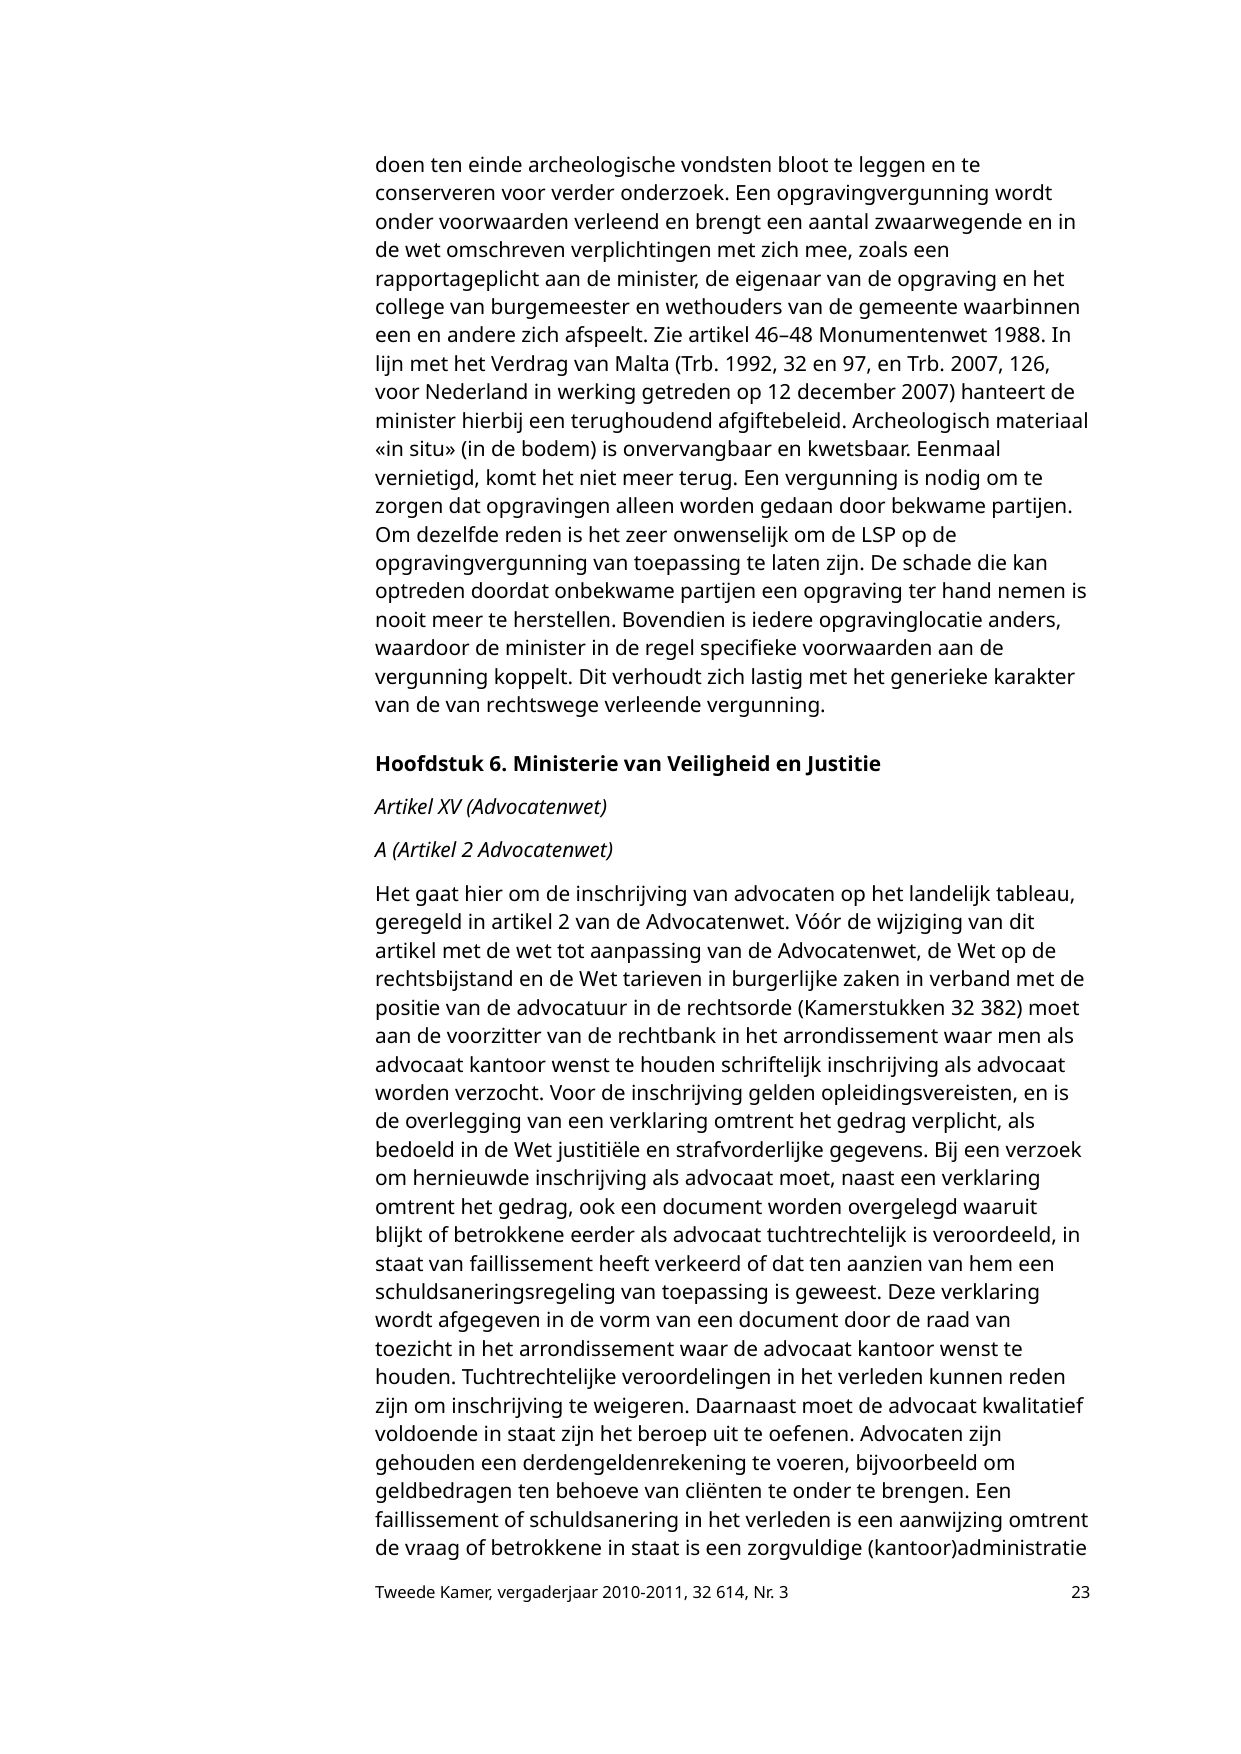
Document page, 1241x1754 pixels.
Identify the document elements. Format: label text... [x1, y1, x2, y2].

text A (Artikel 2 Advocatenwet) [375, 836, 1090, 864]
text Artikel XV (Advocatenwet) [375, 792, 1090, 821]
text Het gaat hier om de inschrijving van advocaten op het landelijk tableau, geregeld in artikel 2 van de Advocatenwet. Vóór de wijziging van dit artikel met de wet tot aanpassing van de Advocatenwet, de Wet op de rechtsbijstand en de Wet tarieven in burgerlijke zaken in verband met de positie van de advocatuur in de rechtsorde (Kamerstukken 32 382) moet aan de voorzitter van de rechtbank in het arrondissement waar men als advocaat kantoor wenst te houden schriftelijk inschrijving als advocaat worden verzocht. Voor de inschrijving gelden opleidingsvereisten, en is de overlegging van een verklaring omtrent het gedrag verplicht, als bedoeld in de Wet justitiële en strafvorderlijke gegevens. Bij een verzoek om hernieuwde inschrijving als advocaat moet, naast een verklaring omtrent het gedrag, ook een document worden overgelegd waaruit blijkt of betrokkene eerder als advocaat tuchtrechtelijk is veroordeeld, in staat van faillissement heeft verkeerd of dat ten aanzien van hem een schuldsaneringsregeling van toepassing is geweest. Deze verklaring wordt afgegeven in de vorm van een document door de raad van toezicht in het arrondissement waar de advocaat kantoor wenst te houden. Tuchtrechtelijke veroordelingen in het verleden kunnen reden zijn om inschrijving te weigeren. Daarnaast moet de advocaat kwalitatief voldoende in staat zijn het beroep uit te oefenen. Advocaten zijn gehouden een derdengeldenrekening te voeren, bijvoorbeeld om geldbedragen ten behoeve van cliënten te onder te brengen. Een faillissement of schuldsanering in het verleden is een aanwijzing omtrent de vraag of betrokkene in staat is een zorgvuldige (kantoor)administratie [375, 879, 1090, 1562]
text doen ten einde archeologische vondsten bloot te leggen en te conserveren voor verder onderzoek. Een opgravingvergunning wordt onder voorwaarden verleend en brengt een aantal zwaarwegende en in de wet omschreven verplichtingen met zich mee, zoals een rapportageplicht aan de minister, de eigenaar van de opgraving en het college van burgemeester en wethouders van de gemeente waarbinnen een en andere zich afspeelt. Zie artikel 46–48 Monumentenwet 1988. In lijn met het Verdrag van Malta (Trb. 1992, 32 en 97, en Trb. 2007, 126, voor Nederland in werking getreden op 12 december 2007) hanteert de minister hierbij een terughoudend afgiftebeleid. Archeologisch materiaal «in situ» (in de bodem) is onvervangbaar en kwetsbaar. Eenmaal vernietigd, komt het niet meer terug. Een vergunning is nodig om te zorgen dat opgravingen alleen worden gedaan door bekwame partijen. Om dezelfde reden is het zeer onwenselijk om de LSP op de opgravingvergunning van toepassing te laten zijn. De schade die kan optreden doordat onbekwame partijen een opgraving ter hand nemen is nooit meer te herstellen. Bovendien is iedere opgravinglocatie anders, waardoor de minister in de regel specifieke voorwaarden aan de vergunning koppelt. Dit verhoudt zich lastig met het generieke karakter van de van rechtswege verleende vergunning. [375, 150, 1090, 719]
text Hoofdstuk 6. Ministerie van Veiligheid en Justitie [375, 749, 1090, 777]
